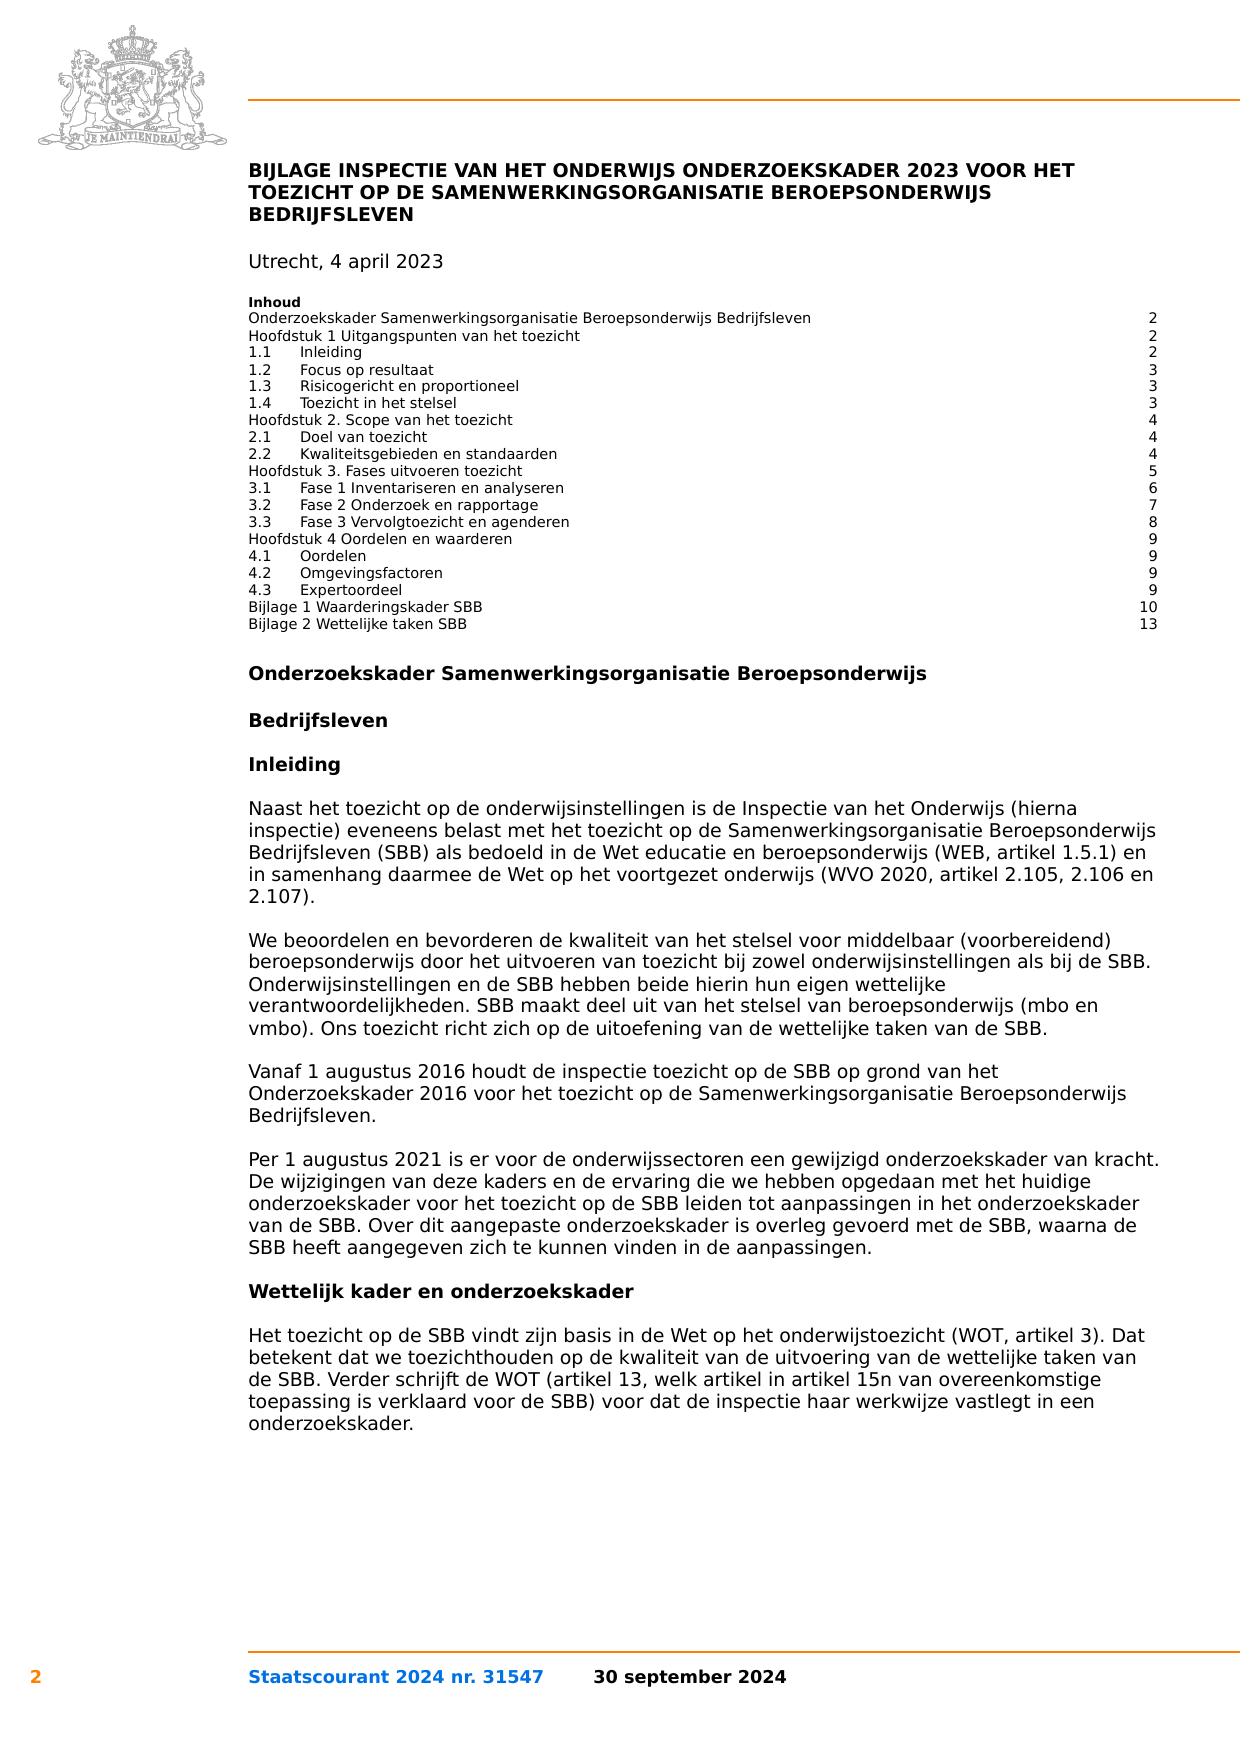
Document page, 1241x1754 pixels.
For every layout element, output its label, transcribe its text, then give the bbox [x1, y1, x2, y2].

text Utrecht, 4 april 2023 [248, 251, 1163, 273]
table_cell 4.3 [248, 582, 294, 599]
table_cell 4 [1118, 412, 1163, 429]
subtitle Inleiding [248, 754, 1163, 776]
subtitle Wettelijk kader en onderzoekskader [248, 1281, 1163, 1303]
text We beoordelen en bevorderen de kwaliteit van het stelsel voor middelbaar (voorbereidend) beroepsonderwijs door het uitvoeren van toezicht bij zowel onderwijsinstellingen als bij de SBB. Onderwijsinstellingen en de SBB hebben beide hierin hun eigen wettelijke verantwoordelijkheden. SBB maakt deel uit van het stelsel van beroepsonderwijs (mbo en vmbo). Ons toezicht richt zich op de uitoefening van de wettelijke taken van de SBB. [248, 929, 1163, 1039]
table_cell 1.1 [248, 344, 294, 361]
table_cell Focus op resultaat [294, 361, 1118, 378]
table_cell 6 [1118, 480, 1163, 497]
table_cell Fase 3 Vervolgtoezicht en agenderen [294, 514, 1118, 531]
table_cell 2.1 [248, 429, 294, 446]
table_cell 2 [1118, 310, 1163, 327]
text Naast het toezicht op de onderwijsinstellingen is de Inspectie van het Onderwijs (hierna inspectie) eveneens belast met het toezicht op de Samenwerkingsorganisatie Beroepsonderwijs Bedrijfsleven (SBB) als bedoeld in de Wet educatie en beroepsonderwijs (WEB, artikel 1.5.1) en in samenhang daarmee de Wet op het voortgezet onderwijs (WVO 2020, artikel 2.105, 2.106 en 2.107). [248, 798, 1163, 908]
table_cell Omgevingsfactoren [294, 565, 1118, 582]
subtitle Onderzoekskader Samenwerkingsorganisatie Beroepsonderwijs [248, 663, 1163, 685]
table_cell Onderzoekskader Samenwerkingsorganisatie Beroepsonderwijs Bedrijfsleven [248, 310, 1118, 327]
table_cell 4 [1118, 429, 1163, 446]
table_header Inhoud [248, 295, 1163, 310]
table_cell Kwaliteitsgebieden en standaarden [294, 446, 1118, 463]
table_cell 1.2 [248, 361, 294, 378]
table_cell 4.2 [248, 565, 294, 582]
table_cell 3 [1118, 378, 1163, 395]
table_cell 2 [1118, 328, 1163, 344]
table_cell Fase 1 Inventariseren en analyseren [294, 480, 1118, 497]
table_cell Expertoordeel [294, 582, 1118, 599]
table_cell 3.2 [248, 497, 294, 514]
text Per 1 augustus 2021 is er voor de onderwijssectoren een gewijzigd onderzoekskader van kracht. De wijzigingen van deze kaders en de ervaring die we hebben opgedaan met het huidige onderzoekskader voor het toezicht op de SBB leiden tot aanpassingen in het onderzoekskader van de SBB. Over dit aangepaste onderzoekskader is overleg gevoerd met de SBB, waarna de SBB heeft aangegeven zich te kunnen vinden in de aanpassingen. [248, 1149, 1163, 1259]
table_cell 3 [1118, 361, 1163, 378]
table_cell 13 [1118, 616, 1163, 633]
text Vanaf 1 augustus 2016 houdt de inspectie toezicht op de SBB op grond van het Onderzoekskader 2016 voor het toezicht op de Samenwerkingsorganisatie Beroepsonderwijs Bedrijfsleven. [248, 1061, 1163, 1127]
table_cell 9 [1118, 565, 1163, 582]
table_cell Bijlage 2 Wettelijke taken SBB [248, 616, 1118, 633]
table_cell Hoofdstuk 3. Fases uitvoeren toezicht [248, 463, 1118, 480]
table_cell 10 [1118, 599, 1163, 616]
table_cell 8 [1118, 514, 1163, 531]
table_cell 3 [1118, 395, 1163, 412]
picture [38, 25, 227, 150]
subtitle BIJLAGE INSPECTIE VAN HET ONDERWIJS ONDERZOEKSKADER 2023 VOOR HET TOEZICHT OP DE SAMENWERKINGSORGANISATIE BEROEPSONDERWIJS BEDRIJFSLEVEN [248, 160, 1163, 226]
table_cell Inleiding [294, 344, 1118, 361]
table_cell Bijlage 1 Waarderingskader SBB [248, 599, 1118, 616]
table_cell 9 [1118, 582, 1163, 599]
table_cell 9 [1118, 548, 1163, 565]
table_cell Hoofdstuk 2. Scope van het toezicht [248, 412, 1118, 429]
table_cell 1.3 [248, 378, 294, 395]
table_cell 9 [1118, 531, 1163, 548]
table_cell 2.2 [248, 446, 294, 463]
table_cell 3.3 [248, 514, 294, 531]
table_cell Hoofdstuk 4 Oordelen en waarderen [248, 531, 1118, 548]
table_cell Oordelen [294, 548, 1118, 565]
text Het toezicht op de SBB vindt zijn basis in de Wet op het onderwijstoezicht (WOT, artikel 3). Dat betekent dat we toezichthouden op de kwaliteit van de uitvoering van de wettelijke taken van de SBB. Verder schrijft de WOT (artikel 13, welk artikel in artikel 15n van overeenkomstige toepassing is verklaard voor de SBB) voor dat de inspectie haar werkwijze vastlegt in een onderzoekskader. [248, 1325, 1163, 1434]
table_cell Toezicht in het stelsel [294, 395, 1118, 412]
subtitle Bedrijfsleven [248, 710, 1163, 732]
table_cell 3.1 [248, 480, 294, 497]
table_cell 2 [1118, 344, 1163, 361]
table_cell 1.4 [248, 395, 294, 412]
table_cell 5 [1118, 463, 1163, 480]
table_cell Hoofdstuk 1 Uitgangspunten van het toezicht [248, 328, 1118, 344]
table_cell 4.1 [248, 548, 294, 565]
table_cell Doel van toezicht [294, 429, 1118, 446]
table_cell 7 [1118, 497, 1163, 514]
table_cell 4 [1118, 446, 1163, 463]
table_cell Risicogericht en proportioneel [294, 378, 1118, 395]
table_cell Fase 2 Onderzoek en rapportage [294, 497, 1118, 514]
